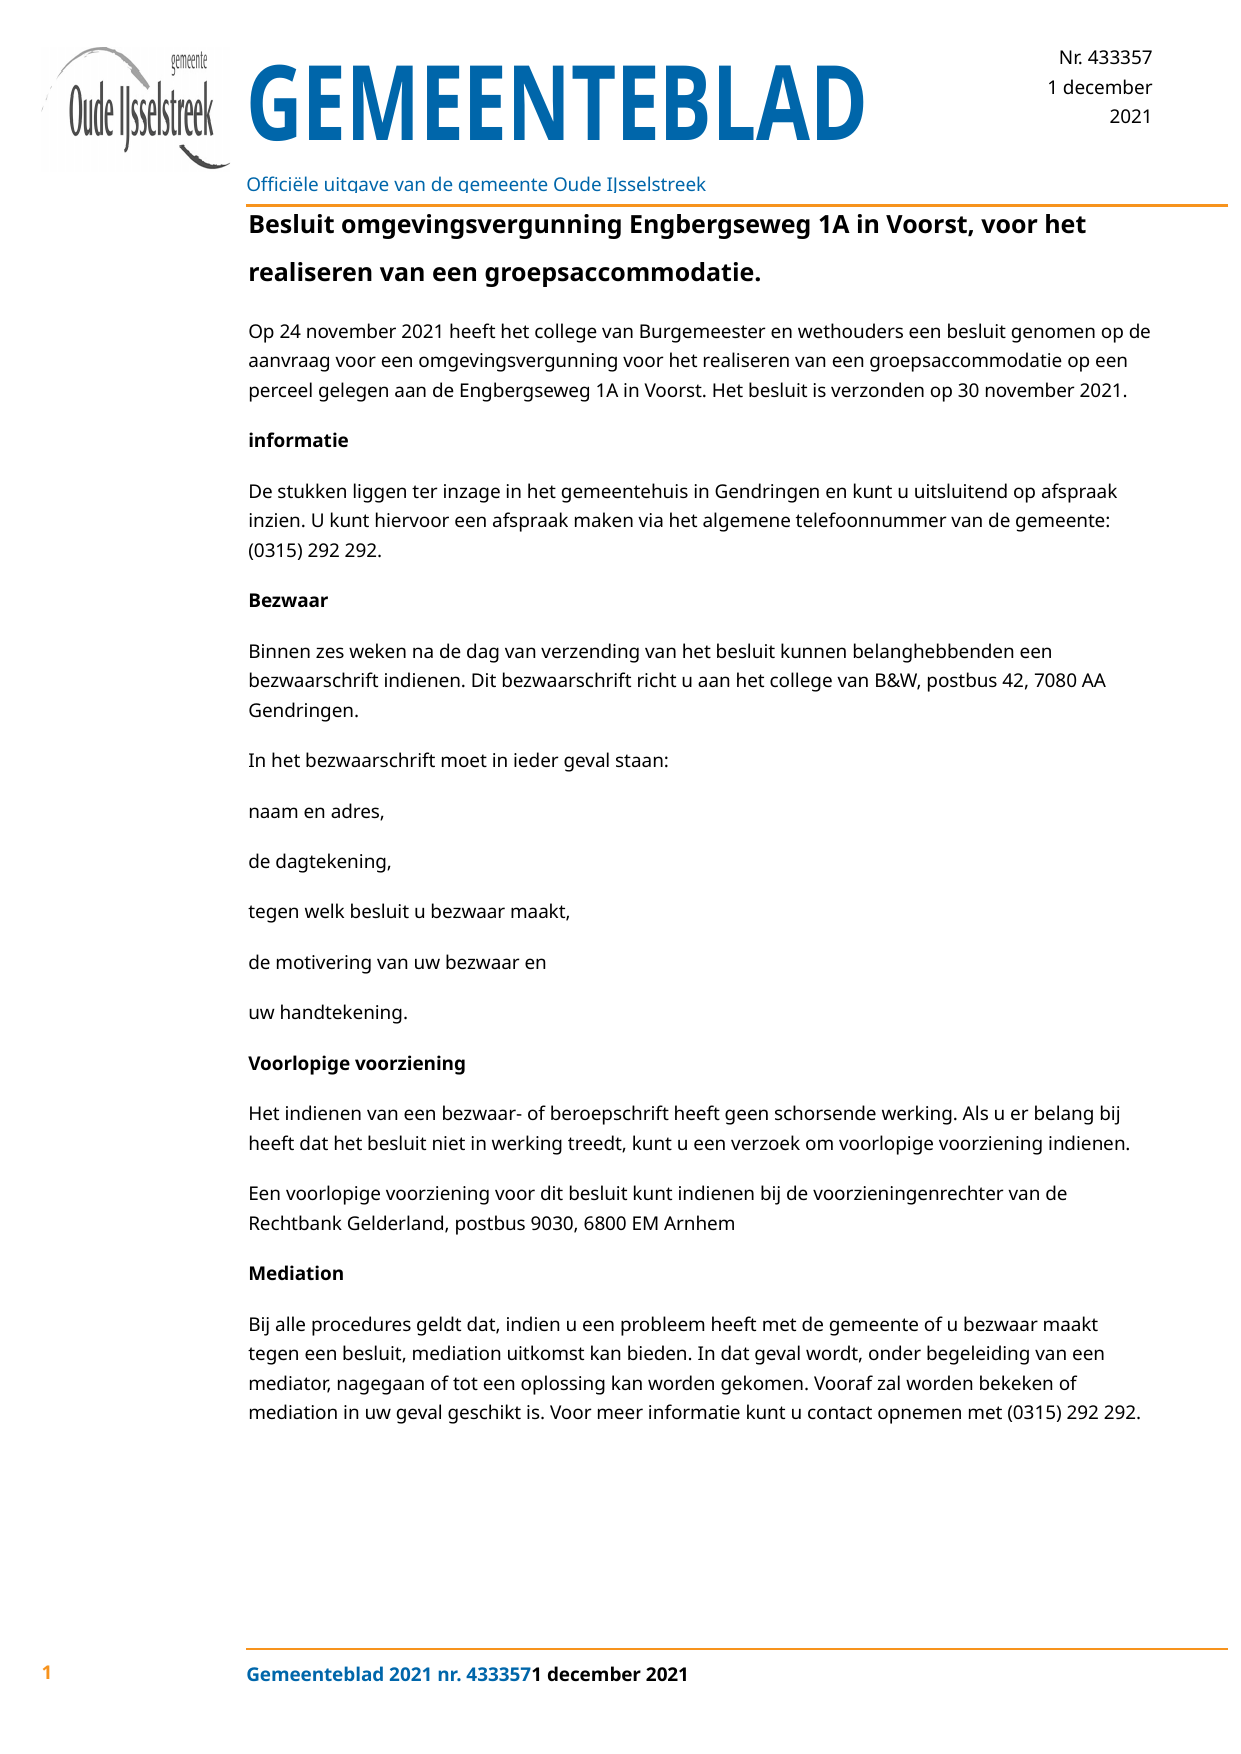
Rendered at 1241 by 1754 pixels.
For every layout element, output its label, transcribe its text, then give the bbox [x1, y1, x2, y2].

text De stukken liggen ter inzage in het gemeentehuis in Gendringen en kunt u uitsluitend op afspraak inzien. U kunt hiervoor een afspraak maken via het algemene telefoonnummer van de gemeente: (0315) 292 292. [248, 478, 1152, 563]
text Op 24 november 2021 heeft het college van Burgemeester en wethouders een besluit genomen op de aanvraag voor een omgevingsvergunning voor het realiseren van een groepsaccommodatie op een perceel gelegen aan de Engbergseweg 1A in Voorst. Het besluit is verzonden op 30 november 2021. [248, 318, 1152, 403]
text uw handtekening. [248, 999, 1152, 1025]
text Voorlopige voorziening [248, 1050, 1152, 1076]
text de dagtekening, [248, 848, 1152, 874]
text Binnen zes weken na de dag van verzending van het besluit kunnen belanghebbenden een bezwaarschrift indienen. Dit bezwaarschrift richt u aan het college van B&W, postbus 42, 7080 AA Gendringen. [248, 638, 1152, 723]
text informatie [248, 427, 1152, 453]
picture [41, 47, 231, 172]
text In het bezwaarschrift moet in ieder geval staan: [248, 747, 1152, 773]
text naam en adres, [248, 798, 1152, 824]
text Besluit omgevingsvergunning Engbergseweg 1A in Voorst, voor het realiseren van een groepsaccommodatie. [248, 207, 1152, 288]
text de motivering van uw bezwaar en [248, 949, 1152, 975]
text Mediation [248, 1260, 1152, 1286]
text Een voorlopige voorziening voor dit besluit kunt indienen bij de voorzieningenrechter van de Rechtbank Gelderland, postbus 9030, 6800 EM Arnhem [248, 1180, 1152, 1236]
text Bezwaar [248, 587, 1152, 613]
text Bij alle procedures geldt dat, indien u een probleem heeft met de gemeente of u bezwaar maakt tegen een besluit, mediation uitkomst kan bieden. In dat geval wordt, onder begeleiding van een mediator, nagegaan of tot een oplossing kan worden gekomen. Vooraf zal worden bekeken of mediation in uw geval geschikt is. Voor meer informatie kunt u contact opnemen met (0315) 292 292. [248, 1311, 1152, 1425]
text tegen welk besluit u bezwaar maakt, [248, 899, 1152, 924]
text Het indienen van een bezwaar- of beroepschrift heeft geen schorsende werking. Als u er belang bij heeft dat het besluit niet in werking treedt, kunt u een verzoek om voorlopige voorziening indienen. [248, 1100, 1152, 1156]
